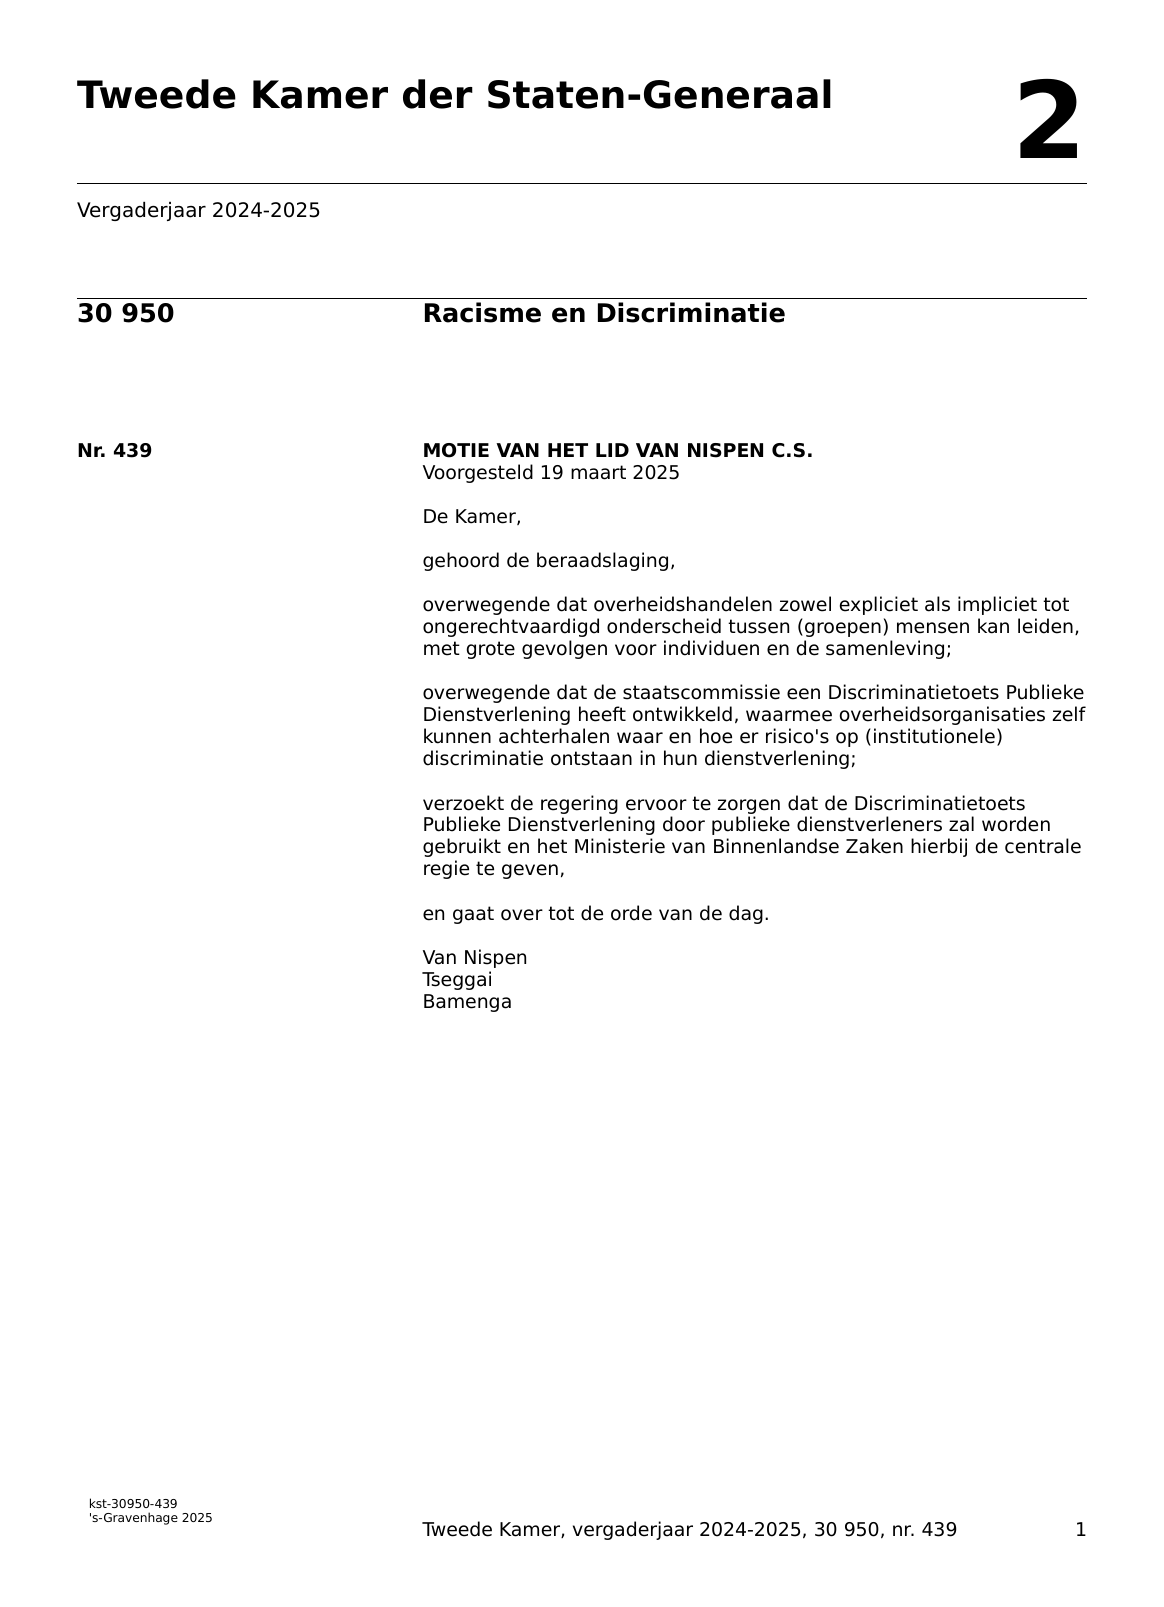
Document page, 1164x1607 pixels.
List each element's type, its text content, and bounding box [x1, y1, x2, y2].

text verzoekt de regering ervoor te zorgen dat de Discriminatietoets Publieke Dienstverlening door publieke dienstverleners zal worden gebruikt en het Ministerie van Binnenlandse Zaken hierbij de centrale regie te geven, [422, 792, 1087, 880]
table_cell Vergaderjaar 2024-2025 [77, 184, 1087, 298]
text en gaat over tot de orde van de dag. [422, 902, 1087, 924]
text Tseggai [422, 969, 1087, 991]
text gehoord de beraadslaging, [422, 550, 1087, 572]
table_header Tweede Kamer der Staten-Generaal [77, 59, 886, 183]
text 's-Gravenhage 2025 [88, 1511, 323, 1525]
text Voorgesteld 19 maart 2025 [422, 462, 1087, 484]
text De Kamer, [422, 506, 1087, 528]
subtitle 30 950 Racisme en Discriminatie [77, 299, 1087, 329]
subtitle Nr. 439 MOTIE VAN HET LID VAN NISPEN C.S. [77, 440, 1087, 462]
table_header 2 [886, 59, 1087, 183]
text overwegende dat overheidshandelen zowel expliciet als impliciet tot ongerechtvaardigd onderscheid tussen (groepen) mensen kan leiden, met grote gevolgen voor individuen en de samenleving; [422, 594, 1087, 660]
text Van Nispen [422, 947, 1087, 969]
text Bamenga [422, 991, 1087, 1013]
text overwegende dat de staatscommissie een Discriminatietoets Publieke Dienstverlening heeft ontwikkeld, waarmee overheidsorganisaties zelf kunnen achterhalen waar en hoe er risico's op (institutionele) discriminatie ontstaan in hun dienstverlening; [422, 682, 1087, 770]
text kst-30950-439 [88, 1497, 323, 1511]
